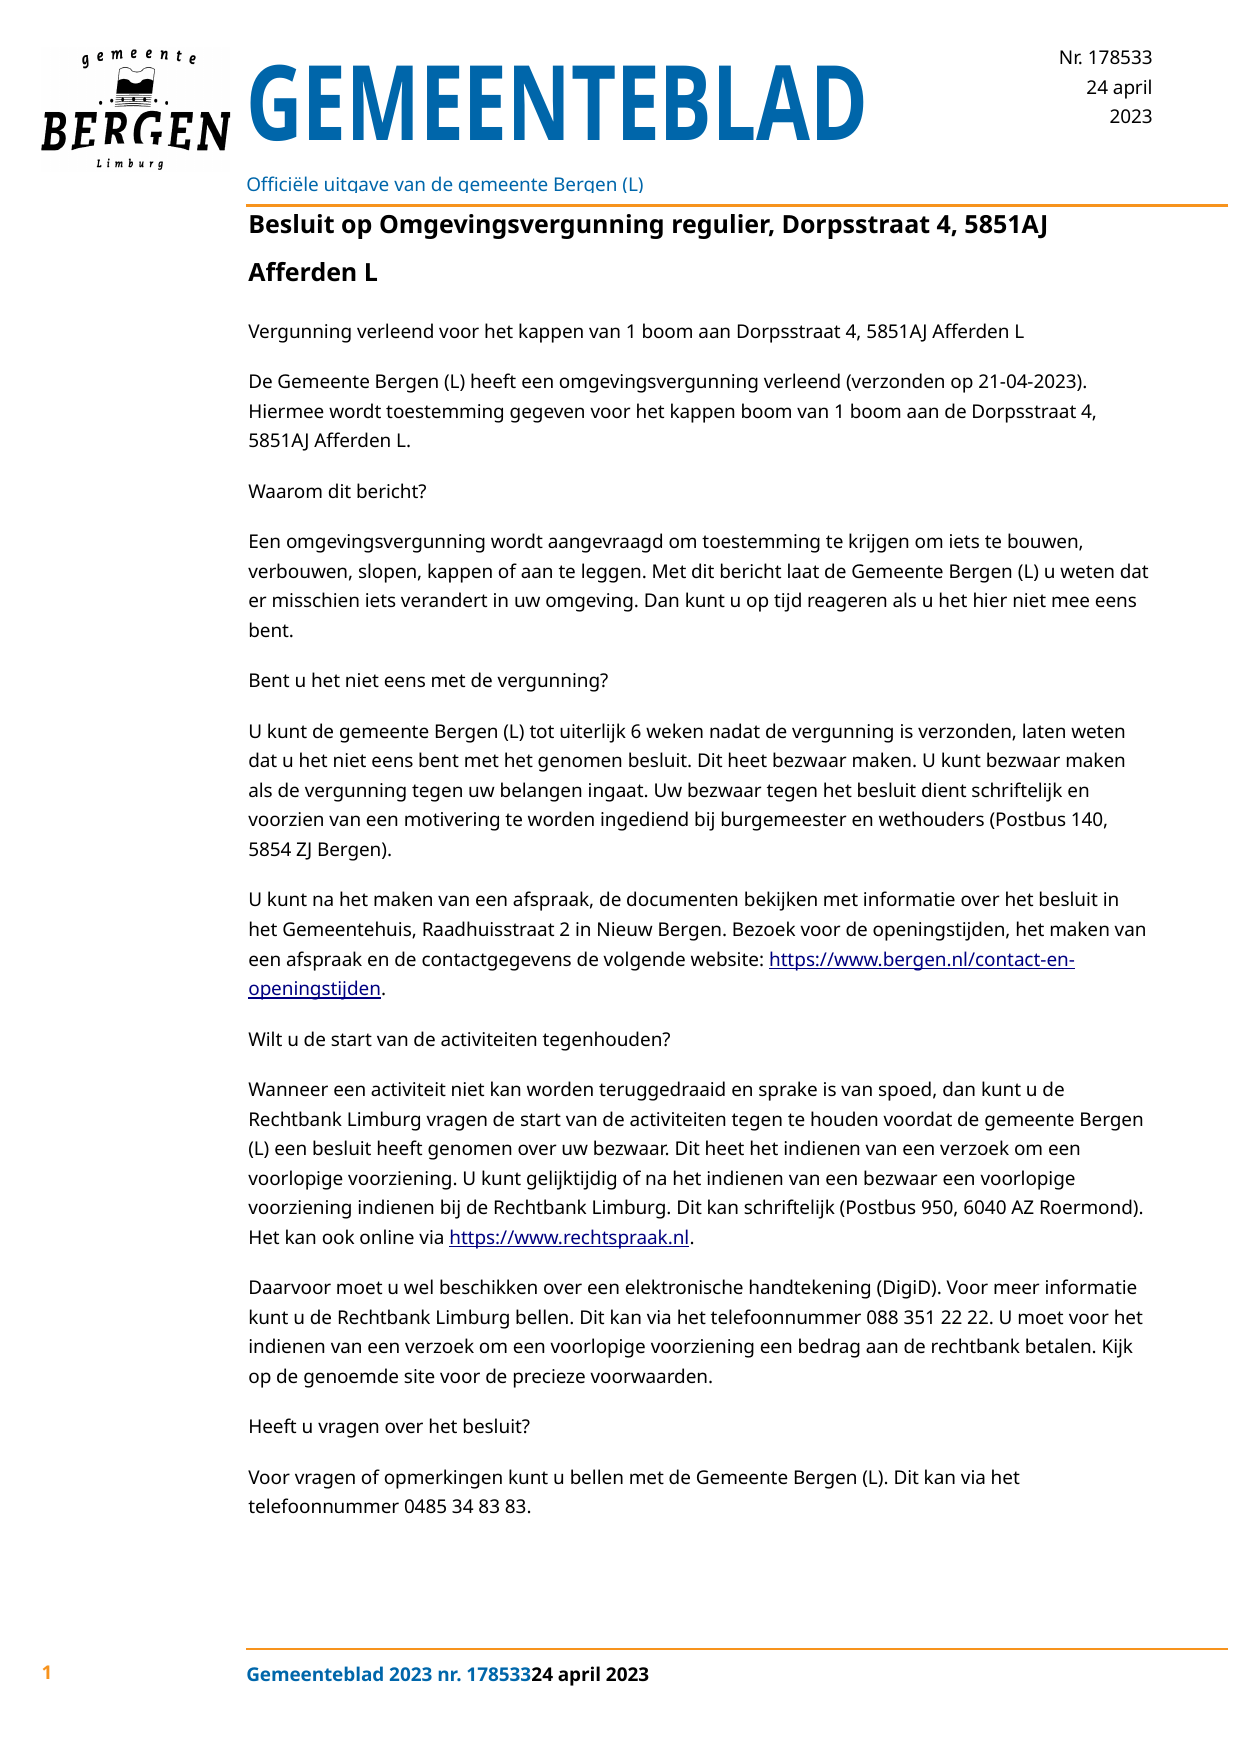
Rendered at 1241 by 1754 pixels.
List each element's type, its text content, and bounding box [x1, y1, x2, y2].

text De Gemeente Bergen (L) heeft een omgevingsvergunning verleend (verzonden op 21-04-2023). Hiermee wordt toestemming gegeven voor het kappen boom van 1 boom aan de Dorpsstraat 4, 5851AJ Afferden L. [248, 368, 1152, 453]
text Een omgevingsvergunning wordt aangevraagd om toestemming te krijgen om iets te bouwen, verbouwen, slopen, kappen of aan te leggen. Met dit bericht laat de Gemeente Bergen (L) u weten dat er misschien iets verandert in uw omgeving. Dan kunt u op tijd reageren als u het hier niet mee eens bent. [248, 528, 1152, 643]
text Waarom dit bericht? [248, 478, 1152, 504]
text Besluit op Omgevingsvergunning regulier, Dorpsstraat 4, 5851AJ Afferden L [248, 207, 1152, 288]
text Wanneer een activiteit niet kan worden teruggedraaid en sprake is van spoed, dan kunt u de Rechtbank Limburg vragen de start van de activiteiten tegen te houden voordat de gemeente Bergen (L) een besluit heeft genomen over uw bezwaar. Dit heet het indienen van een verzoek om een voorlopige voorziening. U kunt gelijktijdig of na het indienen van een bezwaar een voorlopige voorziening indienen bij de Rechtbank Limburg. Dit kan schriftelijk (Postbus 950, 6040 AZ Roermond). Het kan ook online via https://www.rechtspraak.nl. [248, 1076, 1152, 1250]
text U kunt na het maken van een afspraak, de documenten bekijken met informatie over het besluit in het Gemeentehuis, Raadhuisstraat 2 in Nieuw Bergen. Bezoek voor de openingstijden, het maken van een afspraak en de contactgegevens de volgende website: https://www.bergen.nl/contact-en-openingstijden. [248, 887, 1152, 1001]
text Heeft u vragen over het besluit? [248, 1414, 1152, 1439]
text Wilt u de start van de activiteiten tegenhouden? [248, 1026, 1152, 1052]
text U kunt de gemeente Bergen (L) tot uiterlijk 6 weken nadat de vergunning is verzonden, laten weten dat u het niet eens bent met het genomen besluit. Dit heet bezwaar maken. U kunt bezwaar maken als de vergunning tegen uw belangen ingaat. Uw bezwaar tegen het besluit dient schriftelijk en voorzien van een motivering te worden ingediend bij burgemeester en wethouders (Postbus 140, 5854 ZJ Bergen). [248, 718, 1152, 862]
text Vergunning verleend voor het kappen van 1 boom aan Dorpsstraat 4, 5851AJ Afferden L [248, 318, 1152, 344]
picture [41, 47, 231, 172]
text Bent u het niet eens met de vergunning? [248, 667, 1152, 693]
text Daarvoor moet u wel beschikken over een elektronische handtekening (DigiD). Voor meer informatie kunt u de Rechtbank Limburg bellen. Dit kan via het telefoonnummer 088 351 22 22. U moet voor het indienen van een verzoek om een voorlopige voorziening een bedrag aan de rechtbank betalen. Kijk op de genoemde site voor de precieze voorwaarden. [248, 1274, 1152, 1389]
text Voor vragen of opmerkingen kunt u bellen met de Gemeente Bergen (L). Dit kan via het telefoonnummer 0485 34 83 83. [248, 1464, 1152, 1519]
